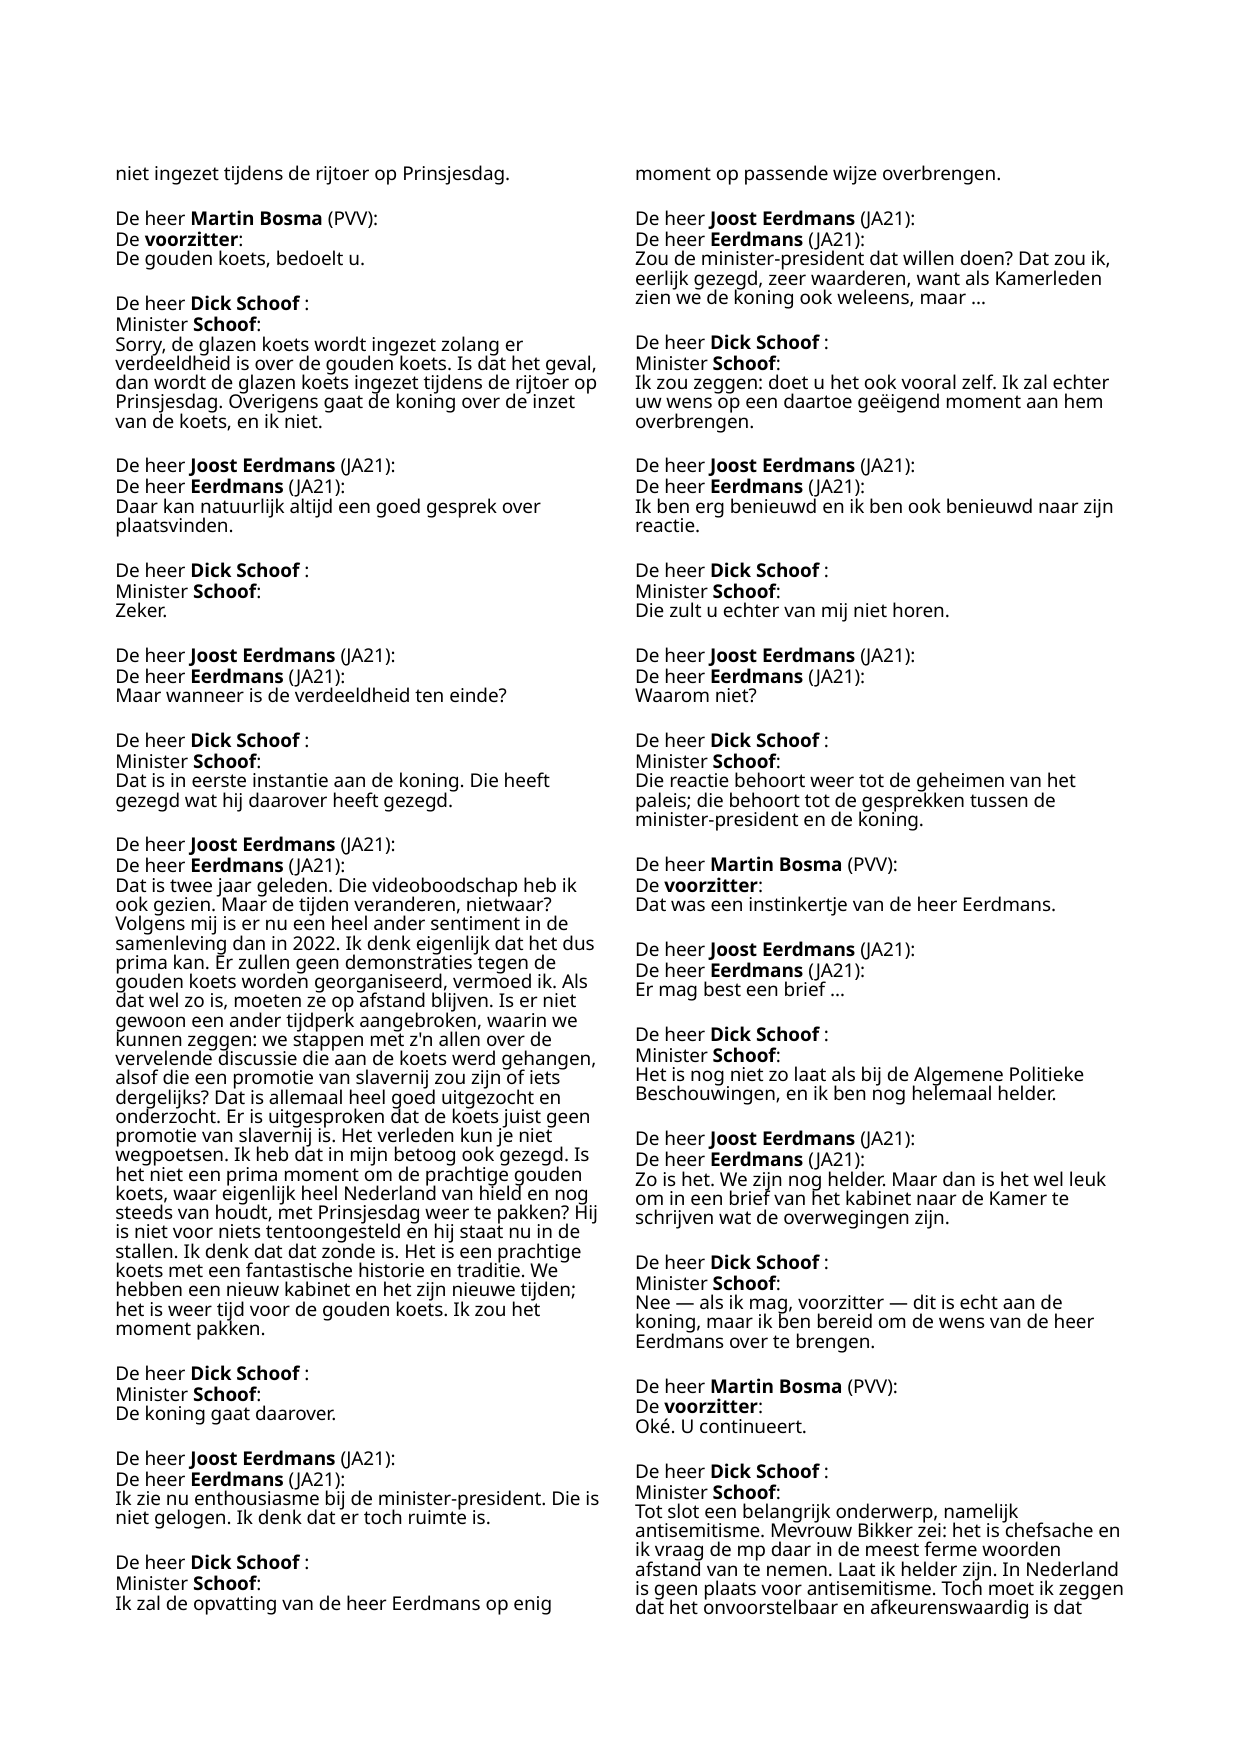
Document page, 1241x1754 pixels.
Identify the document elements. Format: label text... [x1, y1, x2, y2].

text Minister Schoof: [115, 1575, 605, 1594]
text De heer Joost Eerdmans (JA21): [635, 205, 1125, 231]
text De gouden koets, bedoelt u. [115, 250, 605, 270]
text De heer Eerdmans (JA21): [635, 668, 1125, 687]
text Ik zou zeggen: doet u het ook vooral zelf. Ik zal echter uw wens op een daartoe geëigend moment aan hem overbrengen. [635, 374, 1125, 432]
text De heer Eerdmans (JA21): [635, 231, 1125, 250]
text Minister Schoof: [635, 1275, 1125, 1294]
text Zou de minister-president dat willen doen? Dat zou ik, eerlijk gezegd, zeer waarderen, want als Kamerleden zien we de koning ook weleens, maar … [635, 250, 1125, 308]
text Ik ben erg benieuwd en ik ben ook benieuwd naar zijn reactie. [635, 498, 1125, 536]
text De heer Dick Schoof : [115, 1360, 605, 1386]
text De heer Dick Schoof : [635, 1458, 1125, 1484]
text Minister Schoof: [635, 583, 1125, 602]
text Zo is het. We zijn nog helder. Maar dan is het wel leuk om in een brief van het kabinet naar de Kamer te schrijven wat de overwegingen zijn. [635, 1171, 1125, 1228]
text De heer Martin Bosma (PVV): [115, 205, 605, 231]
text Zeker. [115, 602, 605, 621]
text De heer Dick Schoof : [115, 1549, 605, 1575]
text Waarom niet? [635, 687, 1125, 706]
text De heer Martin Bosma (PVV): [635, 1373, 1125, 1398]
text De heer Joost Eerdmans (JA21): [635, 642, 1125, 668]
text Oké. U continueert. [635, 1418, 1125, 1437]
text Die reactie behoort weer tot de geheimen van het paleis; die behoort tot de gesprekken tussen de minister-president en de koning. [635, 772, 1125, 830]
text moment op passende wijze overbrengen. [635, 165, 1125, 184]
text De heer Joost Eerdmans (JA21): [635, 453, 1125, 478]
text Minister Schoof: [115, 316, 605, 336]
text De voorzitter: [635, 877, 1125, 896]
text De heer Dick Schoof : [635, 1021, 1125, 1047]
text Minister Schoof: [115, 753, 605, 772]
text De heer Eerdmans (JA21): [115, 478, 605, 498]
text Minister Schoof: [115, 583, 605, 602]
text Dat was een instinkertje van de heer Eerdmans. [635, 896, 1125, 915]
text De heer Dick Schoof : [635, 329, 1125, 355]
text De heer Joost Eerdmans (JA21): [115, 832, 605, 857]
text Dat is twee jaar geleden. Die videoboodschap heb ik ook gezien. Maar de tijden veranderen, nietwaar? Volgens mij is er nu een heel ander sentiment in de samenleving dan in 2022. Ik denk eigenlijk dat het dus prima kan. Er zullen geen demonstraties tegen de gouden koets worden georganiseerd, vermoed ik. Als dat wel zo is, moeten ze op afstand blijven. Is er niet gewoon een ander tijdperk aangebroken, waarin we kunnen zeggen: we stappen met z'n allen over de vervelende discussie die aan de koets werd gehangen, alsof die een promotie van slavernij zou zijn of iets dergelijks? Dat is allemaal heel goed uitgezocht en onderzocht. Er is uitgesproken dat de koets juist geen promotie van slavernij is. Het verleden kun je niet wegpoetsen. Ik heb dat in mijn betoog ook gezegd. Is het niet een prima moment om de prachtige gouden koets, waar eigenlijk heel Nederland van hield en nog steeds van houdt, met Prinsjesdag weer te pakken? Hij is niet voor niets tentoongesteld en hij staat nu in de stallen. Ik denk dat dat zonde is. Het is een prachtige koets met een fantastische historie en traditie. We hebben een nieuw kabinet en het zijn nieuwe tijden; het is weer tijd voor de gouden koets. Ik zou het moment pakken. [115, 877, 605, 1339]
text De heer Dick Schoof : [635, 557, 1125, 583]
text De heer Joost Eerdmans (JA21): [635, 1126, 1125, 1151]
text De heer Dick Schoof : [635, 727, 1125, 753]
text De heer Eerdmans (JA21): [635, 1151, 1125, 1171]
text De heer Joost Eerdmans (JA21): [115, 1445, 605, 1471]
text De heer Eerdmans (JA21): [115, 857, 605, 877]
text Minister Schoof: [635, 1484, 1125, 1503]
text Ik zal de opvatting van de heer Eerdmans op enig [115, 1594, 605, 1614]
text Minister Schoof: [635, 355, 1125, 374]
text Maar wanneer is de verdeeldheid ten einde? [115, 687, 605, 706]
text De voorzitter: [635, 1398, 1125, 1418]
text Die zult u echter van mij niet horen. [635, 602, 1125, 621]
text Minister Schoof: [635, 1047, 1125, 1066]
text De heer Dick Schoof : [115, 727, 605, 753]
text De heer Eerdmans (JA21): [115, 1471, 605, 1490]
text Daar kan natuurlijk altijd een goed gesprek over plaatsvinden. [115, 498, 605, 536]
text De koning gaat daarover. [115, 1405, 605, 1424]
text Ik zie nu enthousiasme bij de minister-president. Die is niet gelogen. Ik denk dat er toch ruimte is. [115, 1490, 605, 1529]
text Minister Schoof: [635, 753, 1125, 772]
text De heer Joost Eerdmans (JA21): [115, 453, 605, 478]
text De heer Martin Bosma (PVV): [635, 851, 1125, 877]
text De heer Eerdmans (JA21): [635, 962, 1125, 981]
text De heer Eerdmans (JA21): [635, 478, 1125, 498]
text Het is nog niet zo laat als bij de Algemene Politieke Beschouwingen, en ik ben nog helemaal helder. [635, 1066, 1125, 1105]
text De heer Joost Eerdmans (JA21): [635, 936, 1125, 962]
text De heer Dick Schoof : [115, 557, 605, 583]
text niet ingezet tijdens de rijtoer op Prinsjesdag. [115, 165, 605, 184]
text Dat is in eerste instantie aan de koning. Die heeft gezegd wat hij daarover heeft gezegd. [115, 772, 605, 811]
text De heer Dick Schoof : [635, 1249, 1125, 1275]
text De heer Dick Schoof : [115, 291, 605, 316]
text De heer Eerdmans (JA21): [115, 668, 605, 687]
text Minister Schoof: [115, 1386, 605, 1405]
text De voorzitter: [115, 231, 605, 250]
text Sorry, de glazen koets wordt ingezet zolang er verdeeldheid is over de gouden koets. Is dat het geval, dan wordt de glazen koets ingezet tijdens de rijtoer op Prinsjesdag. Overigens gaat de koning over de inzet van de koets, en ik niet. [115, 336, 605, 432]
text Tot slot een belangrijk onderwerp, namelijk antisemitisme. Mevrouw Bikker zei: het is chefsache en ik vraag de mp daar in de meest ferme woorden afstand van te nemen. Laat ik helder zijn. In Nederland is geen plaats voor antisemitisme. Toch moet ik zeggen dat het onvoorstelbaar en afkeurenswaardig is dat [635, 1503, 1125, 1618]
text Er mag best een brief … [635, 981, 1125, 1000]
text De heer Joost Eerdmans (JA21): [115, 642, 605, 668]
text Nee — als ik mag, voorzitter — dit is echt aan de koning, maar ik ben bereid om de wens van de heer Eerdmans over te brengen. [635, 1294, 1125, 1352]
